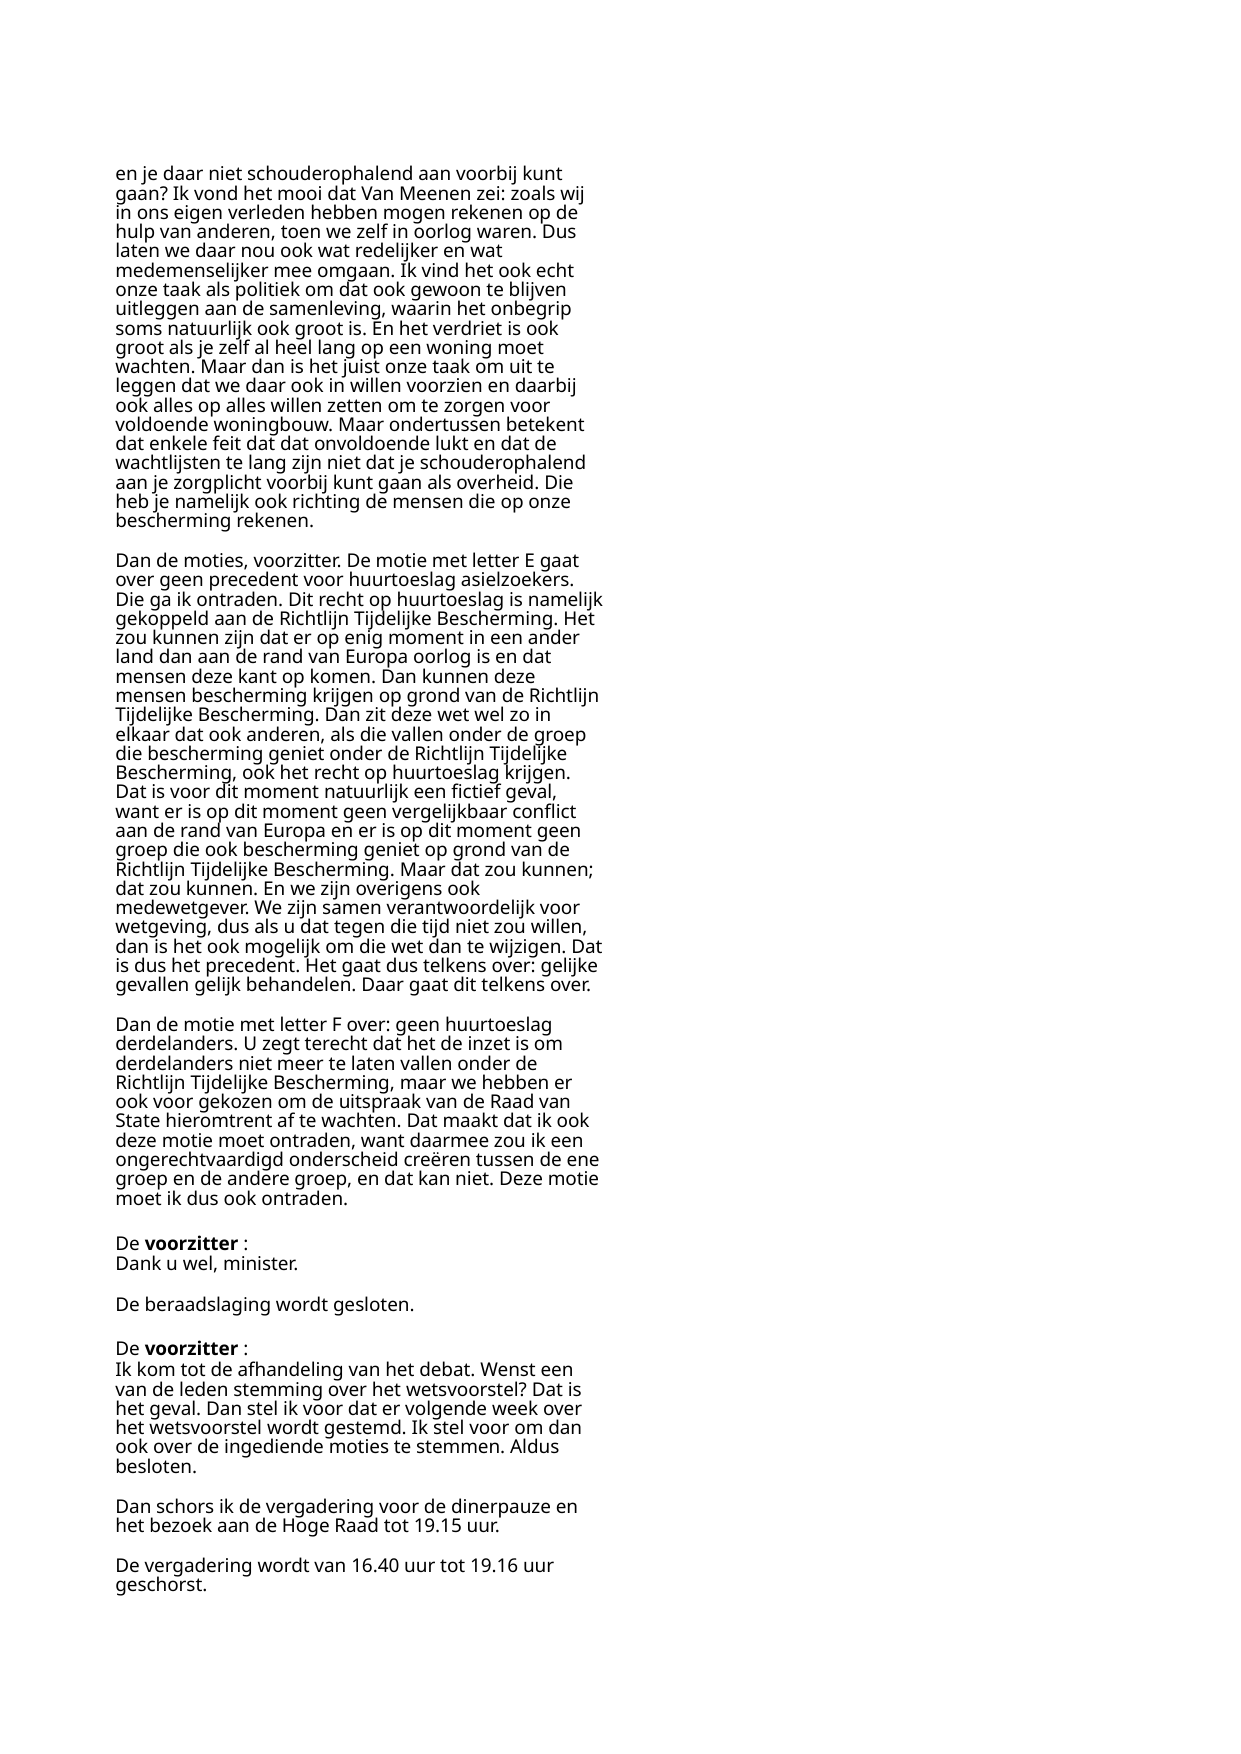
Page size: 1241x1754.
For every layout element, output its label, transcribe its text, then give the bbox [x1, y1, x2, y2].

text en je daar niet schouderophalend aan voorbij kunt gaan? Ik vond het mooi dat Van Meenen zei: zoals wij in ons eigen verleden hebben mogen rekenen op de hulp van anderen, toen we zelf in oorlog waren. Dus laten we daar nou ook wat redelijker en wat medemenselijker mee omgaan. Ik vind het ook echt onze taak als politiek om dat ook gewoon te blijven uitleggen aan de samenleving, waarin het onbegrip soms natuurlijk ook groot is. En het verdriet is ook groot als je zelf al heel lang op een woning moet wachten. Maar dan is het juist onze taak om uit te leggen dat we daar ook in willen voorzien en daarbij ook alles op alles willen zetten om te zorgen voor voldoende woningbouw. Maar ondertussen betekent dat enkele feit dat dat onvoldoende lukt en dat de wachtlijsten te lang zijn niet dat je schouderophalend aan je zorgplicht voorbij kunt gaan als overheid. Die heb je namelijk ook richting de mensen die op onze bescherming rekenen. [115, 165, 605, 531]
text De voorzitter : [115, 1230, 605, 1255]
text Dan schors ik de vergadering voor de dinerpauze en het bezoek aan de Hoge Raad tot 19.15 uur. [115, 1498, 605, 1536]
text De voorzitter : [115, 1336, 605, 1361]
text De beraadslaging wordt gesloten. [115, 1296, 605, 1315]
text Dank u wel, minister. [115, 1255, 605, 1275]
text Dan de moties, voorzitter. De motie met letter E gaat over geen precedent voor huurtoeslag asielzoekers. Die ga ik ontraden. Dit recht op huurtoeslag is namelijk gekoppeld aan de Richtlijn Tijdelijke Bescherming. Het zou kunnen zijn dat er op enig moment in een ander land dan aan de rand van Europa oorlog is en dat mensen deze kant op komen. Dan kunnen deze mensen bescherming krijgen op grond van de Richtlijn Tijdelijke Bescherming. Dan zit deze wet wel zo in elkaar dat ook anderen, als die vallen onder de groep die bescherming geniet onder de Richtlijn Tijdelijke Bescherming, ook het recht op huurtoeslag krijgen. Dat is voor dit moment natuurlijk een fictief geval, want er is op dit moment geen vergelijkbaar conflict aan de rand van Europa en er is op dit moment geen groep die ook bescherming geniet op grond van de Richtlijn Tijdelijke Bescherming. Maar dat zou kunnen; dat zou kunnen. En we zijn overigens ook medewetgever. We zijn samen verantwoordelijk voor wetgeving, dus als u dat tegen die tijd niet zou willen, dan is het ook mogelijk om die wet dan te wijzigen. Dat is dus het precedent. Het gaat dus telkens over: gelijke gevallen gelijk behandelen. Daar gaat dit telkens over. [115, 552, 605, 995]
text De vergadering wordt van 16.40 uur tot 19.16 uur geschorst. [115, 1557, 605, 1596]
text Dan de motie met letter F over: geen huurtoeslag derdelanders. U zegt terecht dat het de inzet is om derdelanders niet meer te laten vallen onder de Richtlijn Tijdelijke Bescherming, maar we hebben er ook voor gekozen om de uitspraak van de Raad van State hieromtrent af te wachten. Dat maakt dat ik ook deze motie moet ontraden, want daarmee zou ik een ongerechtvaardigd onderscheid creëren tussen de ene groep en de andere groep, en dat kan niet. Deze motie moet ik dus ook ontraden. [115, 1016, 605, 1209]
text Ik kom tot de afhandeling van het debat. Wenst een van de leden stemming over het wetsvoorstel? Dat is het geval. Dan stel ik voor dat er volgende week over het wetsvoorstel wordt gestemd. Ik stel voor om dan ook over de ingediende moties te stemmen. Aldus besloten. [115, 1361, 605, 1477]
